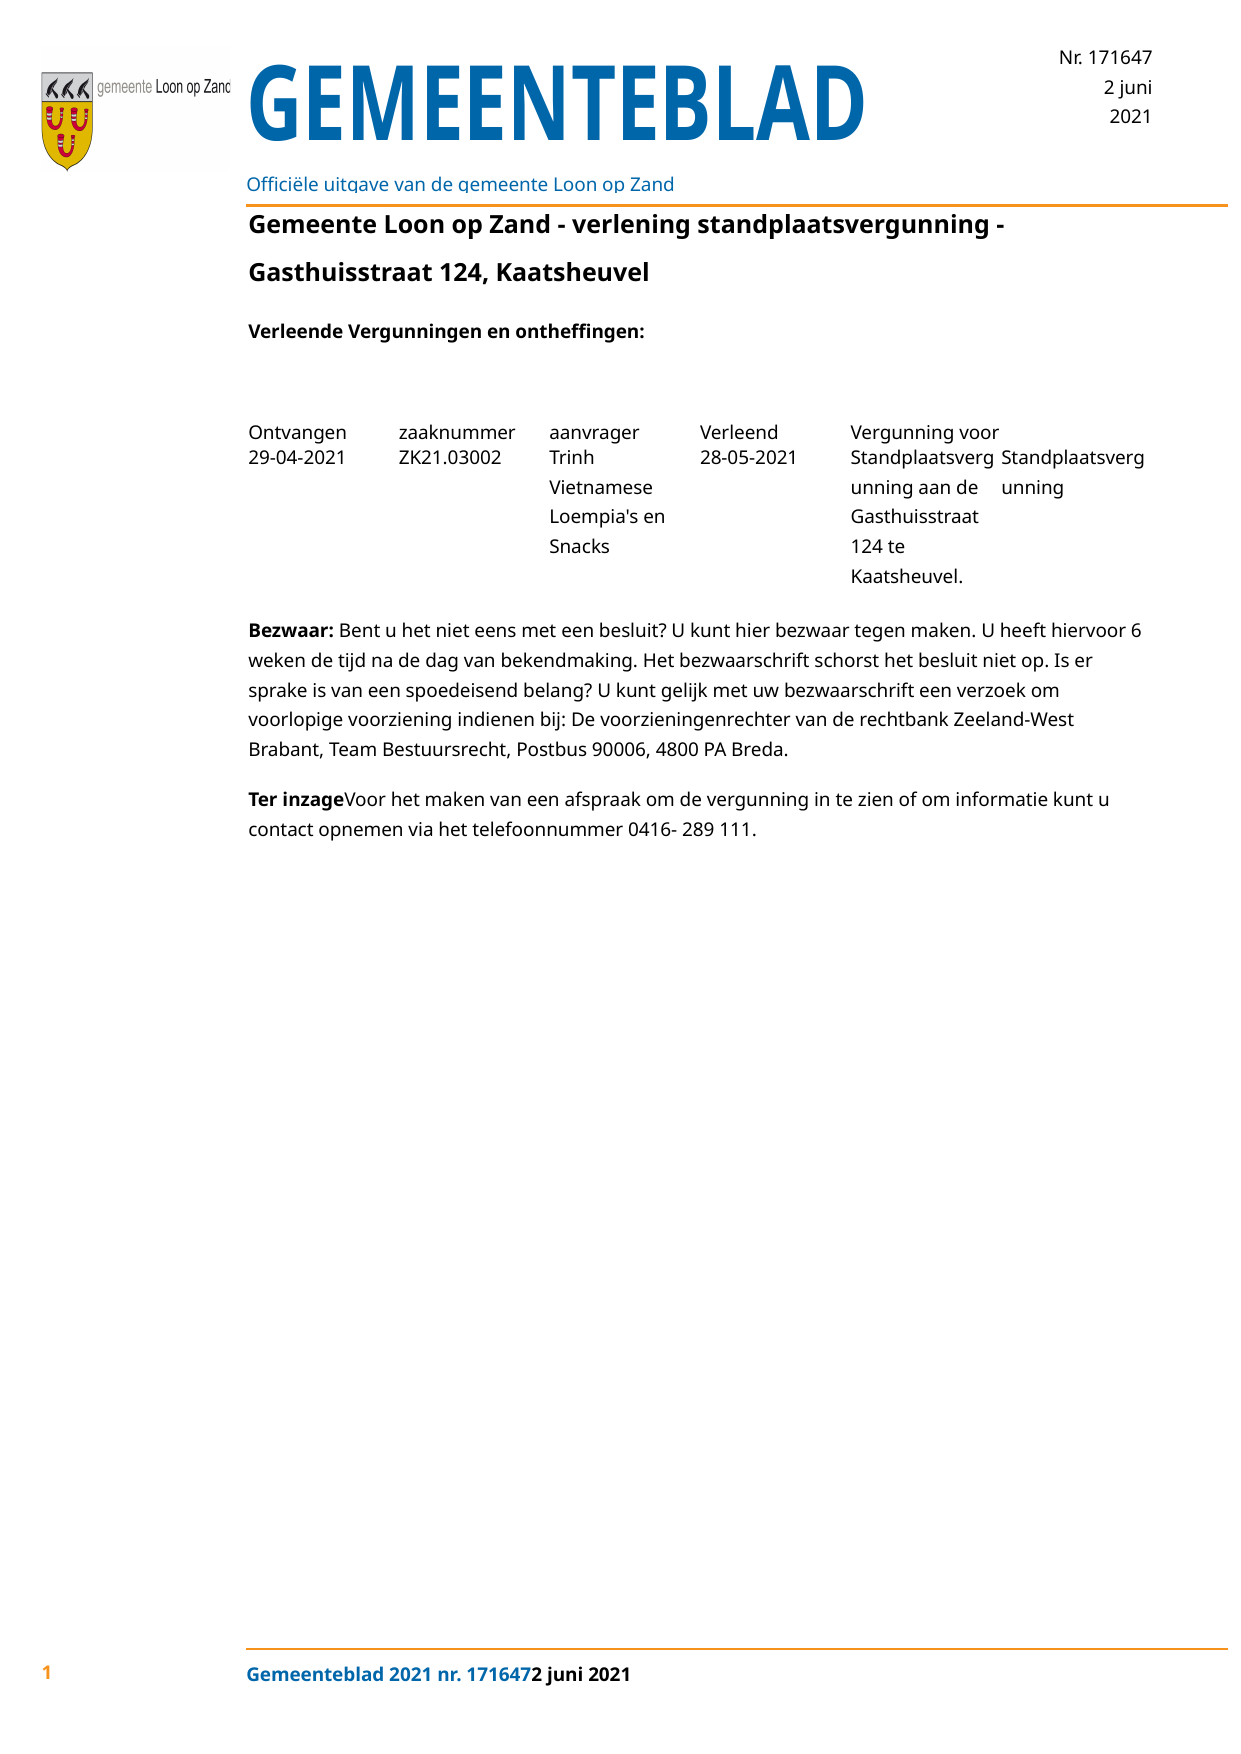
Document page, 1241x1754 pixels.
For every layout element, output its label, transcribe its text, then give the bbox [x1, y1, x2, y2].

picture [41, 47, 231, 172]
table_header aanvrager [549, 419, 700, 444]
table_header [1001, 419, 1152, 444]
table_cell [248, 589, 398, 614]
text Bezwaar: Bent u het niet eens met een besluit? U kunt hier bezwaar tegen maken. U heeft hiervoor 6 weken de tijd na de dag van bekendmaking. Het bezwaarschrift schorst het besluit niet op. Is er sprake is van een spoedeisend belang? U kunt gelijk met uw bezwaarschrift een verzoek om voorlopige voorziening indienen bij: De voorzieningenrechter van de rechtbank Zeeland-West Brabant, Team Bestuursrecht, Postbus 90006, 4800 PA Breda. [248, 618, 1152, 762]
table_cell [549, 589, 700, 614]
table_cell Standplaatsvergunning aan de Gasthuisstraat 124 te Kaatsheuvel. [850, 445, 1001, 589]
table_cell Trinh Vietnamese Loempia's en Snacks [549, 445, 700, 589]
table_cell [1001, 589, 1152, 614]
table_cell ZK21.03002 [399, 445, 549, 589]
table_cell Standplaatsvergunning [1001, 445, 1152, 589]
table_header Ontvangen [248, 419, 398, 444]
table_header Vergunning voor [850, 419, 1001, 444]
text Gemeente Loon op Zand - verlening standplaatsvergunning - Gasthuisstraat 124, Kaatsheuvel [248, 207, 1152, 288]
table_header zaaknummer [399, 419, 549, 444]
table_cell 29-04-2021 [248, 445, 398, 589]
text Verleende Vergunningen en ontheffingen: [248, 318, 1152, 344]
text Ter inzageVoor het maken van een afspraak om de vergunning in te zien of om informatie kunt u contact opnemen via het telefoonnummer 0416- 289 111. [248, 786, 1152, 842]
table_cell [850, 589, 1001, 614]
table_cell [399, 589, 549, 614]
table_cell 28-05-2021 [700, 445, 850, 589]
table_header Verleend [700, 419, 850, 444]
table_cell [700, 589, 850, 614]
